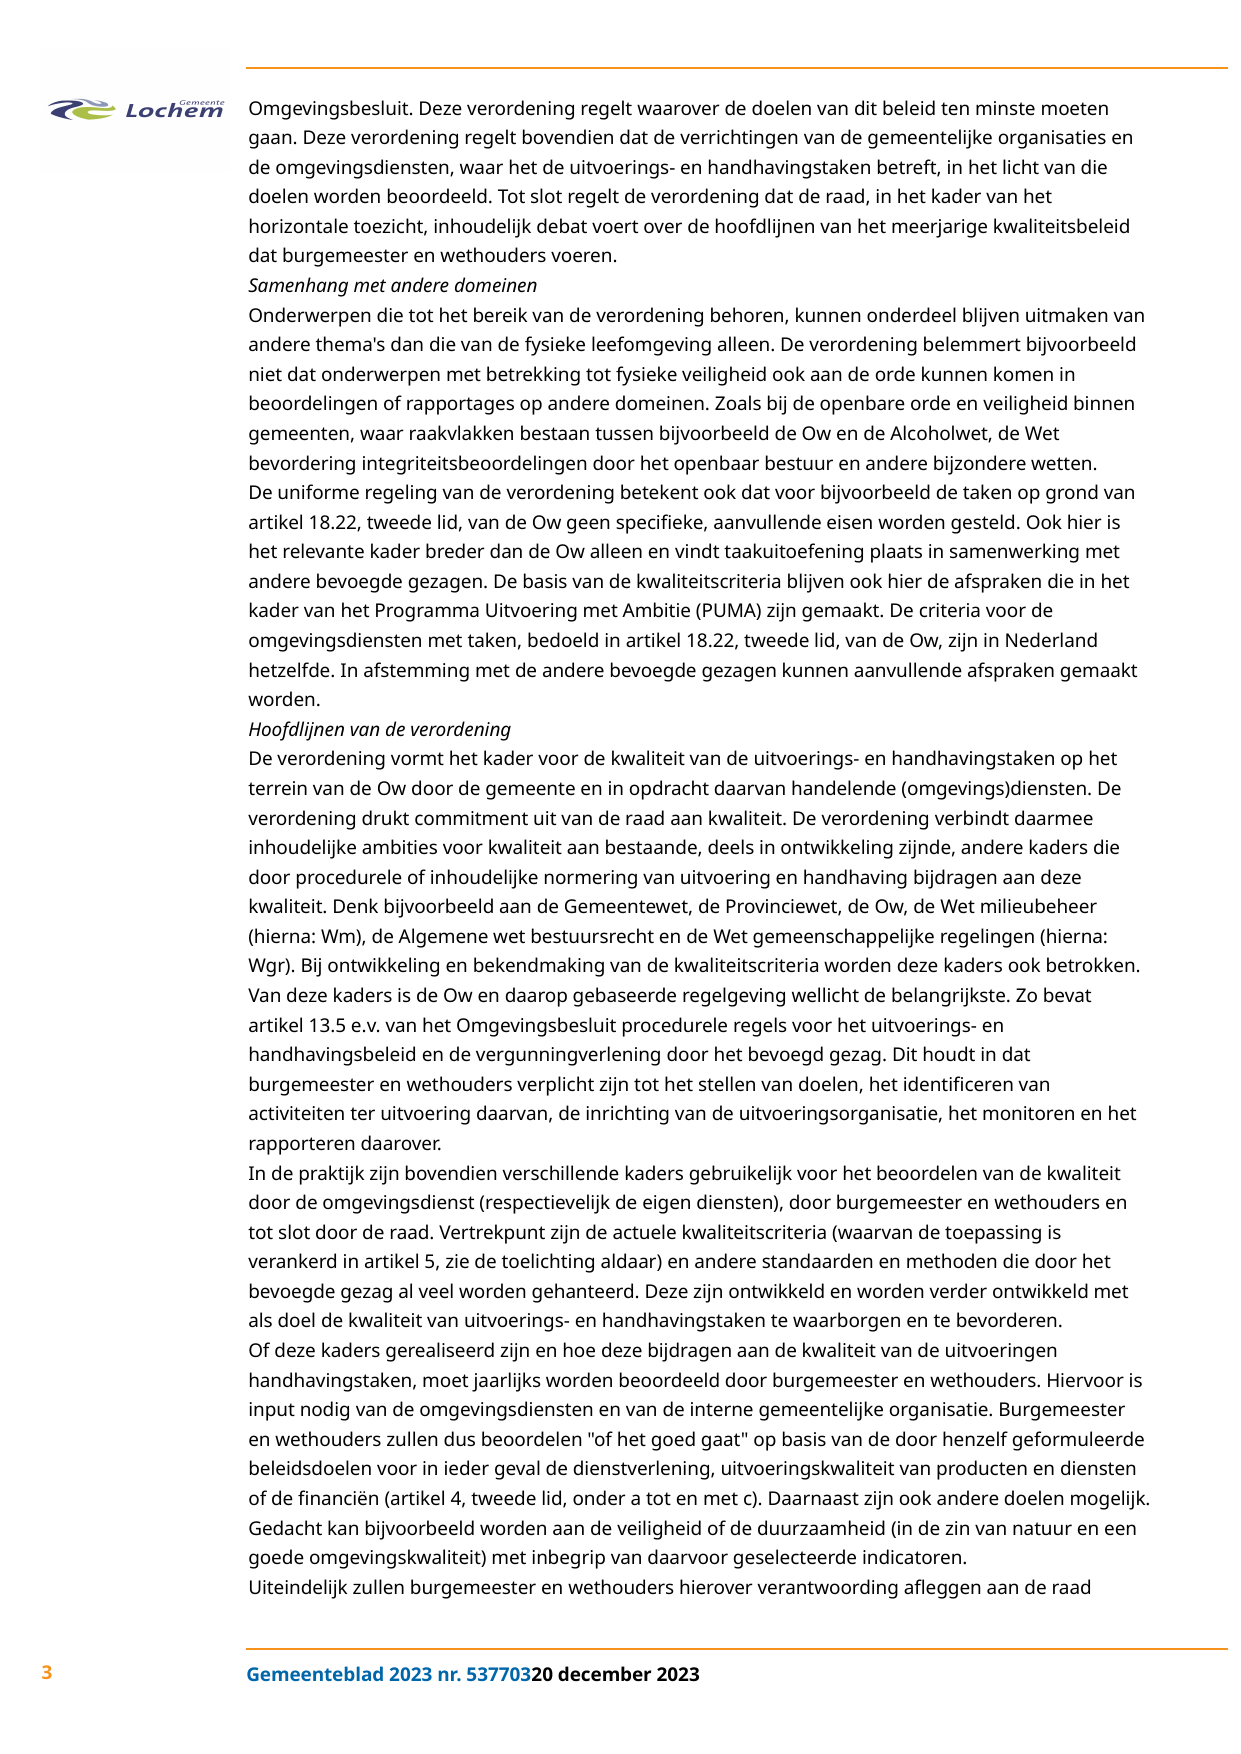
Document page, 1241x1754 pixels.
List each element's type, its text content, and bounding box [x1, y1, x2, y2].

text Onderwerpen die tot het bereik van de verordening behoren, kunnen onderdeel blijven uitmaken van andere thema's dan die van de fysieke leefomgeving alleen. De verordening belemmert bijvoorbeeld niet dat onderwerpen met betrekking tot fysieke veiligheid ook aan de orde kunnen komen in beoordelingen of rapportages op andere domeinen. Zoals bij de openbare orde en veiligheid binnen gemeenten, waar raakvlakken bestaan tussen bijvoorbeeld de Ow en de Alcoholwet, de Wet bevordering integriteitsbeoordelingen door het openbaar bestuur en andere bijzondere wetten. [248, 302, 1152, 476]
picture [41, 47, 231, 172]
text De uniforme regeling van de verordening betekent ook dat voor bijvoorbeeld de taken op grond van artikel 18.22, tweede lid, van de Ow geen specifieke, aanvullende eisen worden gesteld. Ook hier is het relevante kader breder dan de Ow alleen en vindt taakuitoefening plaats in samenwerking met andere bevoegde gezagen. De basis van de kwaliteitscriteria blijven ook hier de afspraken die in het kader van het Programma Uitvoering met Ambitie (PUMA) zijn gemaakt. De criteria voor de omgevingsdiensten met taken, bedoeld in artikel 18.22, tweede lid, van de Ow, zijn in Nederland hetzelfde. In afstemming met de andere bevoegde gezagen kunnen aanvullende afspraken gemaakt worden. [248, 479, 1152, 712]
text De verordening vormt het kader voor de kwaliteit van de uitvoerings- en handhavingstaken op het terrein van de Ow door de gemeente en in opdracht daarvan handelende (omgevings)diensten. De verordening drukt commitment uit van de raad aan kwaliteit. De verordening verbindt daarmee inhoudelijke ambities voor kwaliteit aan bestaande, deels in ontwikkeling zijnde, andere kaders die door procedurele of inhoudelijke normering van uitvoering en handhaving bijdragen aan deze kwaliteit. Denk bijvoorbeeld aan de Gemeentewet, de Provinciewet, de Ow, de Wet milieubeheer (hierna: Wm), de Algemene wet bestuursrecht en de Wet gemeenschappelijke regelingen (hierna: Wgr). Bij ontwikkeling en bekendmaking van de kwaliteitscriteria worden deze kaders ook betrokken. [248, 746, 1152, 978]
text Omgevingsbesluit. Deze verordening regelt waarover de doelen van dit beleid ten minste moeten gaan. Deze verordening regelt bovendien dat de verrichtingen van de gemeentelijke organisaties en de omgevingsdiensten, waar het de uitvoerings- en handhavingstaken betreft, in het licht van die doelen worden beoordeeld. Tot slot regelt de verordening dat de raad, in het kader van het horizontale toezicht, inhoudelijk debat voert over de hoofdlijnen van het meerjarige kwaliteitsbeleid dat burgemeester en wethouders voeren. [248, 95, 1152, 268]
text Uiteindelijk zullen burgemeester en wethouders hierover verantwoording afleggen aan de raad [248, 1574, 1152, 1600]
text Hoofdlijnen van de verordening [248, 716, 1152, 742]
text Samenhang met andere domeinen [248, 272, 1152, 298]
text In de praktijk zijn bovendien verschillende kaders gebruikelijk voor het beoordelen van de kwaliteit door de omgevingsdienst (respectievelijk de eigen diensten), door burgemeester en wethouders en tot slot door de raad. Vertrekpunt zijn de actuele kwaliteitscriteria (waarvan de toepassing is verankerd in artikel 5, zie de toelichting aldaar) en andere standaarden en methoden die door het bevoegde gezag al veel worden gehanteerd. Deze zijn ontwikkeld en worden verder ontwikkeld met als doel de kwaliteit van uitvoerings- en handhavingstaken te waarborgen en te bevorderen. [248, 1160, 1152, 1333]
text Of deze kaders gerealiseerd zijn en hoe deze bijdragen aan de kwaliteit van de uitvoeringen handhavingstaken, moet jaarlijks worden beoordeeld door burgemeester en wethouders. Hiervoor is input nodig van de omgevingsdiensten en van de interne gemeentelijke organisatie. Burgemeester en wethouders zullen dus beoordelen "of het goed gaat" op basis van de door henzelf geformuleerde beleidsdoelen voor in ieder geval de dienstverlening, uitvoeringskwaliteit van producten en diensten of de financiën (artikel 4, tweede lid, onder a tot en met c). Daarnaast zijn ook andere doelen mogelijk. Gedacht kan bijvoorbeeld worden aan de veiligheid of de duurzaamheid (in de zin van natuur en een goede omgevingskwaliteit) met inbegrip van daarvoor geselecteerde indicatoren. [248, 1337, 1152, 1570]
text Van deze kaders is de Ow en daarop gebaseerde regelgeving wellicht de belangrijkste. Zo bevat artikel 13.5 e.v. van het Omgevingsbesluit procedurele regels voor het uitvoerings- en handhavingsbeleid en de vergunningverlening door het bevoegd gezag. Dit houdt in dat burgemeester en wethouders verplicht zijn tot het stellen van doelen, het identificeren van activiteiten ter uitvoering daarvan, de inrichting van de uitvoeringsorganisatie, het monitoren en het rapporteren daarover. [248, 982, 1152, 1156]
